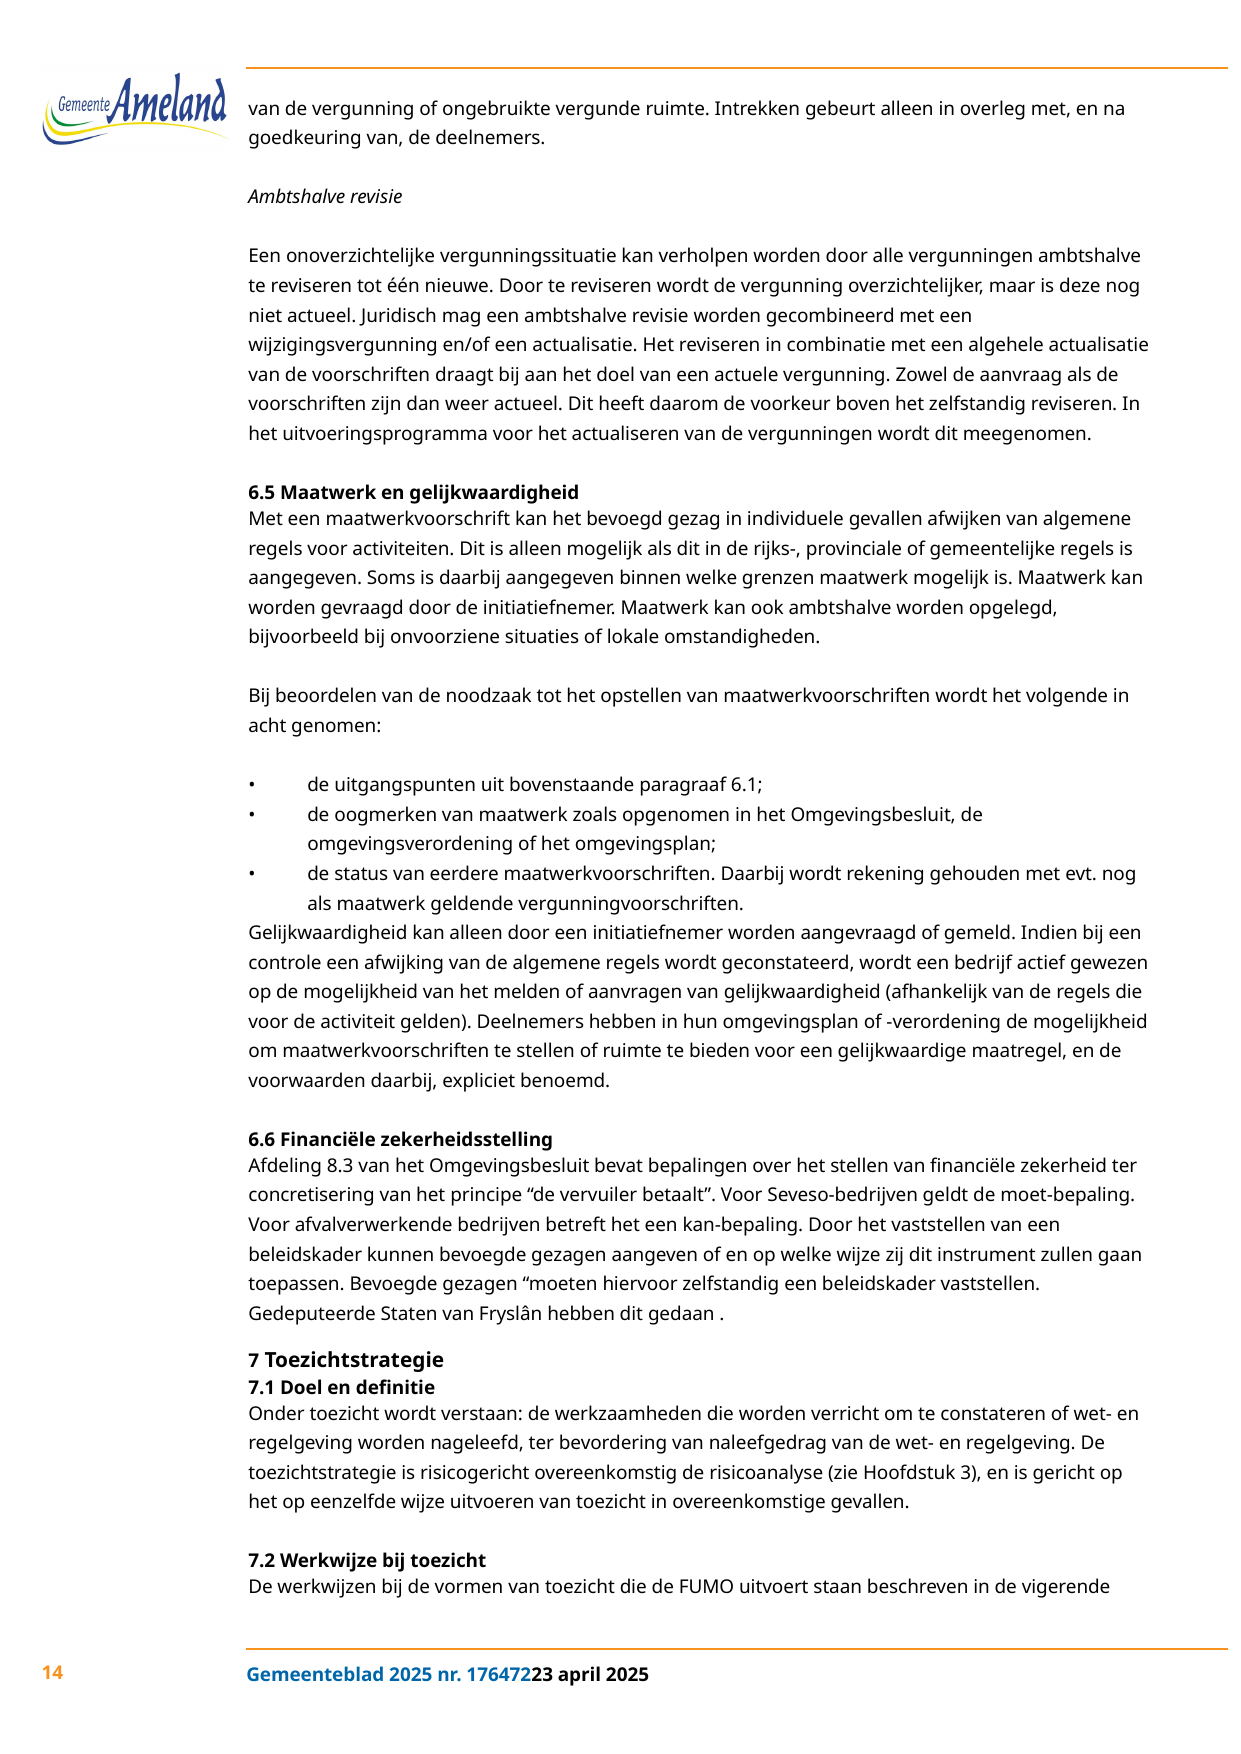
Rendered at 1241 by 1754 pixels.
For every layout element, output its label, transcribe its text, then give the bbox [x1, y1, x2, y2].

text Onder toezicht wordt verstaan: de werkzaamheden die worden verricht om te constateren of wet- en regelgeving worden nageleefd, ter bevordering van naleefgedrag van de wet- en regelgeving. De toezichtstrategie is risicogericht overeenkomstig de risicoanalyse (zie Hoofdstuk 3), en is gericht op het op eenzelfde wijze uitvoeren van toezicht in overeenkomstige gevallen. [248, 1400, 1152, 1514]
text Een onoverzichtelijke vergunningssituatie kan verholpen worden door alle vergunningen ambtshalve te reviseren tot één nieuwe. Door te reviseren wordt de vergunning overzichtelijker, maar is deze nog niet actueel. Juridisch mag een ambtshalve revisie worden gecombineerd met een wijzigingsvergunning en/of een actualisatie. Het reviseren in combinatie met een algehele actualisatie van de voorschriften draagt bij aan het doel van een actuele vergunning. Zowel de aanvraag als de voorschriften zijn dan weer actueel. Dit heeft daarom de voorkeur boven het zelfstandig reviseren. In het uitvoeringsprogramma voor het actualiseren van de vergunningen wordt dit meegenomen. [248, 243, 1152, 446]
text Bij beoordelen van de noodzaak tot het opstellen van maatwerkvoorschriften wordt het volgende in acht genomen: [248, 683, 1152, 738]
list de status van eerdere maatwerkvoorschriften. Daarbij wordt rekening gehouden met evt. nog als maatwerk geldende vergunningvoorschriften. [248, 860, 1152, 915]
picture [41, 47, 231, 172]
text 7.1 Doel en definitie [248, 1374, 1152, 1400]
text De werkwijzen bij de vormen van toezicht die de FUMO uitvoert staan beschreven in de vigerende [248, 1573, 1152, 1599]
text Met een maatwerkvoorschrift kan het bevoegd gezag in individuele gevallen afwijken van algemene regels voor activiteiten. Dit is alleen mogelijk als dit in de rijks-, provinciale of gemeentelijke regels is aangegeven. Soms is daarbij aangegeven binnen welke grenzen maatwerk mogelijk is. Maatwerk kan worden gevraagd door de initiatiefnemer. Maatwerk kan ook ambtshalve worden opgelegd, bijvoorbeeld bij onvoorziene situaties of lokale omstandigheden. [248, 505, 1152, 649]
list de uitgangspunten uit bovenstaande paragraaf 6.1; [248, 771, 1152, 797]
text 6.6 Financiële zekerheidsstelling [248, 1126, 1152, 1152]
text Gelijkwaardigheid kan alleen door een initiatiefnemer worden aangevraagd of gemeld. Indien bij een controle een afwijking van de algemene regels wordt geconstateerd, wordt een bedrijf actief gewezen op de mogelijkheid van het melden of aanvragen van gelijkwaardigheid (afhankelijk van de regels die voor de activiteit gelden). Deelnemers hebben in hun omgevingsplan of -verordening de mogelijkheid om maatwerkvoorschriften te stellen of ruimte te bieden voor een gelijkwaardige maatregel, en de voorwaarden daarbij, expliciet benoemd. [248, 919, 1152, 1093]
text 6.5 Maatwerk en gelijkwaardigheid [248, 479, 1152, 505]
list de oogmerken van maatwerk zoals opgenomen in het Omgevingsbesluit, de omgevingsverordening of het omgevingsplan; [248, 801, 1152, 856]
text van de vergunning of ongebruikte vergunde ruimte. Intrekken gebeurt alleen in overleg met, en na goedkeuring van, de deelnemers. [248, 95, 1152, 150]
text Ambtshalve revisie [248, 183, 1152, 209]
text 7.2 Werkwijze bij toezicht [248, 1548, 1152, 1573]
text Afdeling 8.3 van het Omgevingsbesluit bevat bepalingen over het stellen van financiële zekerheid ter concretisering van het principe “de vervuiler betaalt”. Voor Seveso-bedrijven geldt de moet-bepaling. Voor afvalverwerkende bedrijven betreft het een kan-bepaling. Door het vaststellen van een beleidskader kunnen bevoegde gezagen aangeven of en op welke wijze zij dit instrument zullen gaan toepassen. Bevoegde gezagen “moeten hiervoor zelfstandig een beleidskader vaststellen. Gedeputeerde Staten van Fryslân hebben dit gedaan . [248, 1152, 1152, 1326]
text 7 Toezichtstrategie [248, 1346, 1152, 1374]
